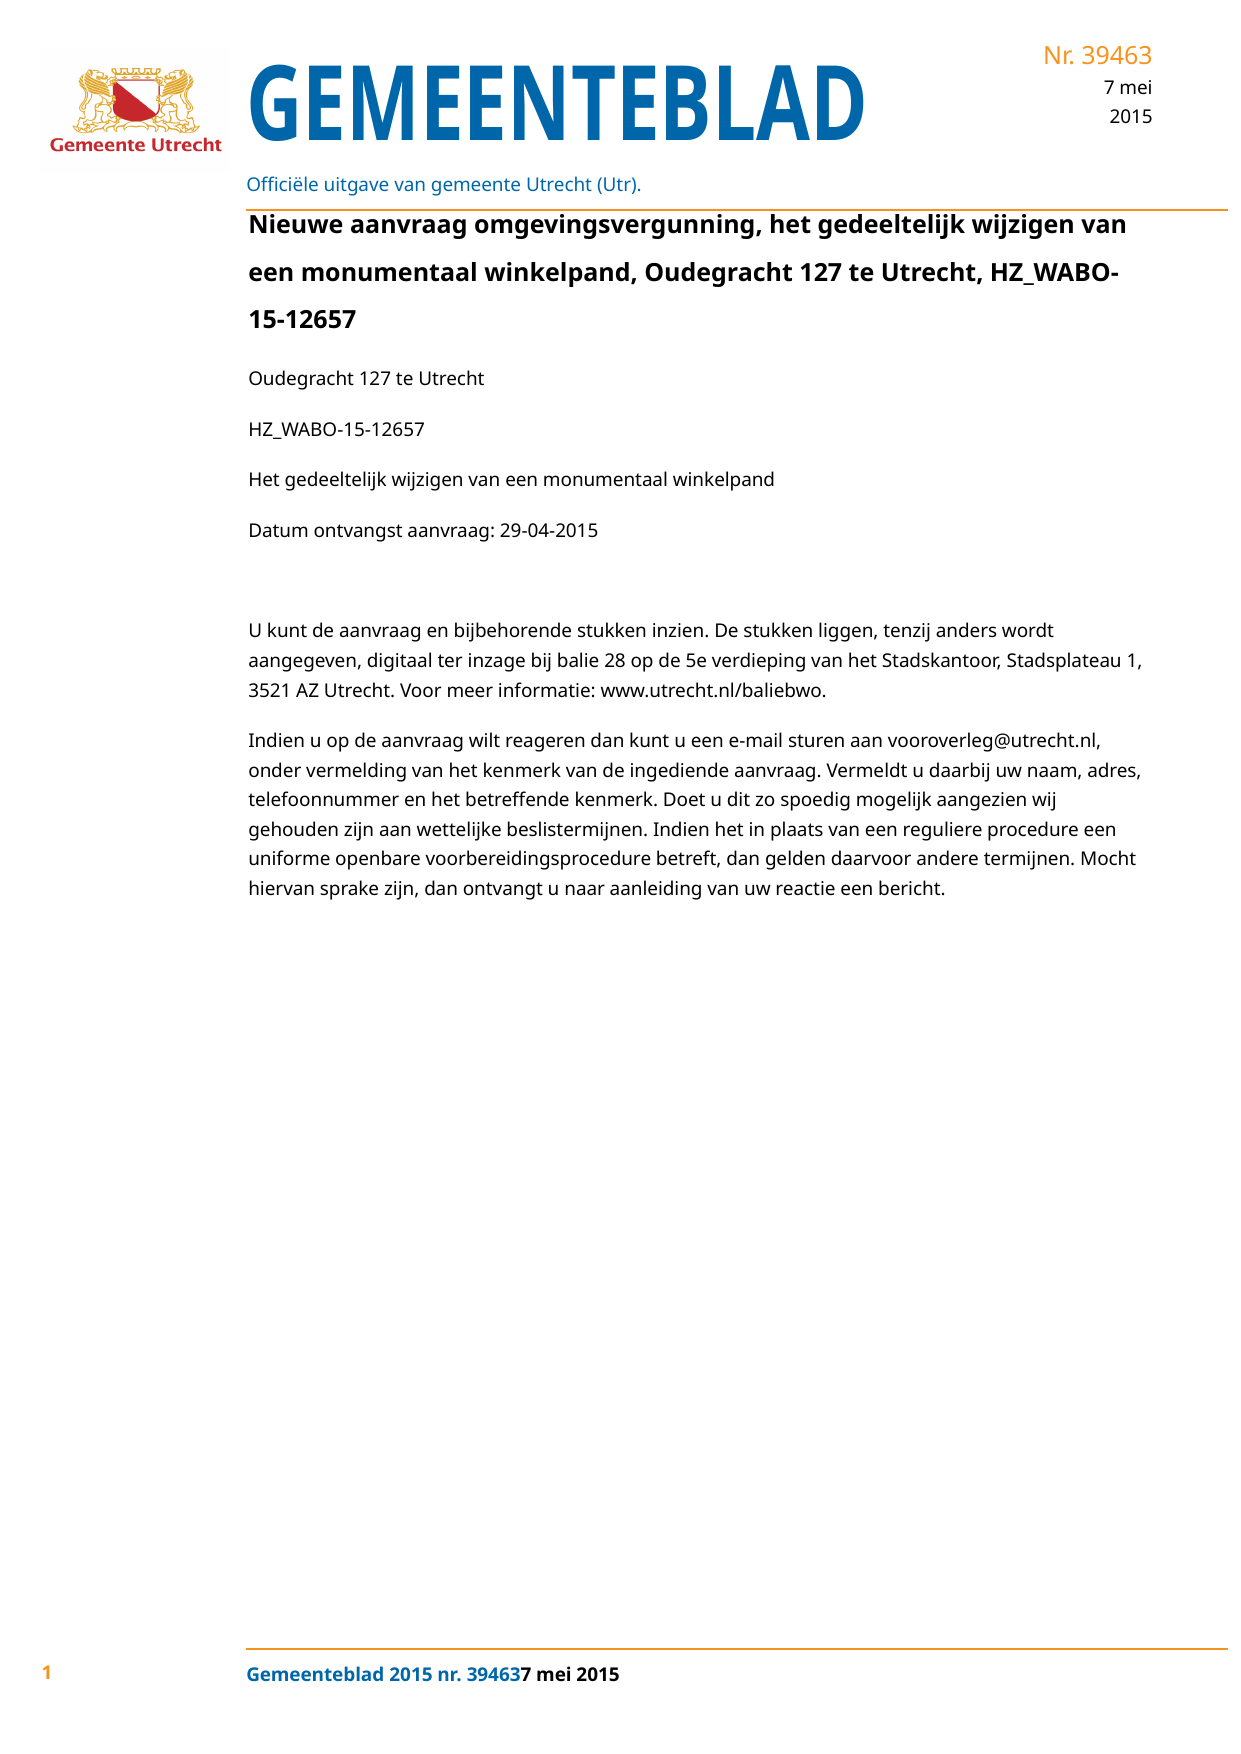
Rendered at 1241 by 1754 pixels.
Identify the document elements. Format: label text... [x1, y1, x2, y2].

text Indien u op de aanvraag wilt reageren dan kunt u een e-mail sturen aan vooroverleg@utrecht.nl, onder vermelding van het kenmerk van de ingediende aanvraag. Vermeldt u daarbij uw naam, adres, telefoonnummer en het betreffende kenmerk. Doet u dit zo spoedig mogelijk aangezien wij gehouden zijn aan wettelijke beslistermijnen. Indien het in plaats van een reguliere procedure een uniforme openbare voorbereidingsprocedure betreft, dan gelden daarvoor andere termijnen. Mocht hiervan sprake zijn, dan ontvangt u naar aanleiding van uw reactie een bericht. [248, 727, 1152, 901]
text HZ_WABO-15-12657 [248, 416, 1152, 442]
text U kunt de aanvraag en bijbehorende stukken inzien. De stukken liggen, tenzij anders wordt aangegeven, digitaal ter inzage bij balie 28 op de 5e verdieping van het Stadskantoor, Stadsplateau 1, 3521 AZ Utrecht. Voor meer informatie: www.utrecht.nl/baliebwo. [248, 618, 1152, 702]
picture [41, 47, 231, 172]
text Het gedeeltelijk wijzigen van een monumentaal winkelpand [248, 466, 1152, 492]
text Nieuwe aanvraag omgevingsvergunning, het gedeeltelijk wijzigen van een monumentaal winkelpand, Oudegracht 127 te Utrecht, HZ_WABO-15-12657 [248, 211, 1152, 336]
text Datum ontvangst aanvraag: 29-04-2015 [248, 517, 1152, 542]
text Oudegracht 127 te Utrecht [248, 366, 1152, 391]
